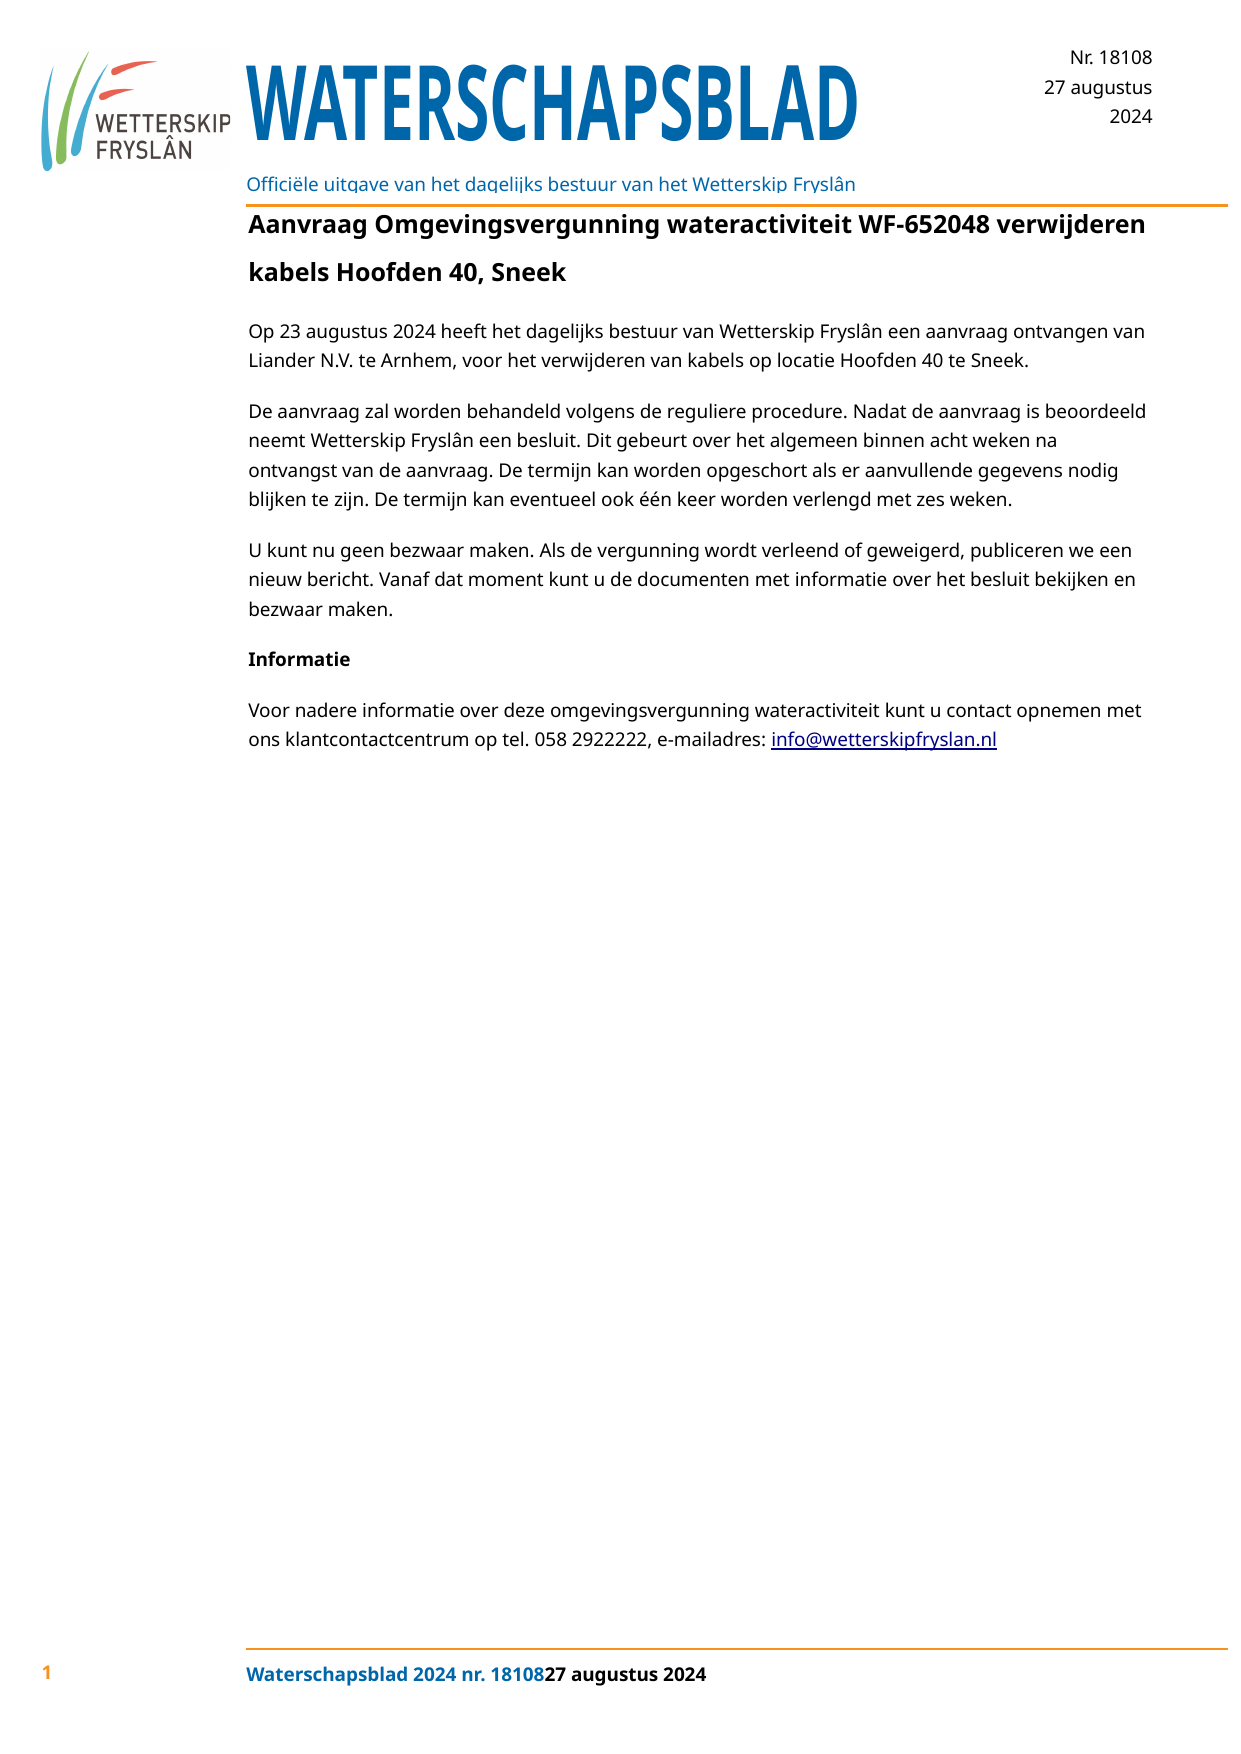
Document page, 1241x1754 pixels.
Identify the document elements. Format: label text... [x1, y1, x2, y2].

text Aanvraag Omgevingsvergunning wateractiviteit WF-652048 verwijderen kabels Hoofden 40, Sneek [248, 207, 1152, 288]
text Op 23 augustus 2024 heeft het dagelijks bestuur van Wetterskip Fryslân een aanvraag ontvangen van Liander N.V. te Arnhem, voor het verwijderen van kabels op locatie Hoofden 40 te Sneek. [248, 318, 1152, 373]
text De aanvraag zal worden behandeld volgens de reguliere procedure. Nadat de aanvraag is beoordeeld neemt Wetterskip Fryslân een besluit. Dit gebeurt over het algemeen binnen acht weken na ontvangst van de aanvraag. De termijn kan worden opgeschort als er aanvullende gegevens nodig blijken te zijn. De termijn kan eventueel ook één keer worden verlengd met zes weken. [248, 398, 1152, 512]
text U kunt nu geen bezwaar maken. Als de vergunning wordt verleend of geweigerd, publiceren we een nieuw bericht. Vanaf dat moment kunt u de documenten met informatie over het besluit bekijken en bezwaar maken. [248, 537, 1152, 622]
text Informatie [248, 647, 1152, 672]
picture [41, 47, 231, 172]
text Voor nadere informatie over deze omgevingsvergunning wateractiviteit kunt u contact opnemen met ons klantcontactcentrum op tel. 058 2922222, e-mailadres: info@wetterskipfryslan.nl [248, 697, 1152, 752]
